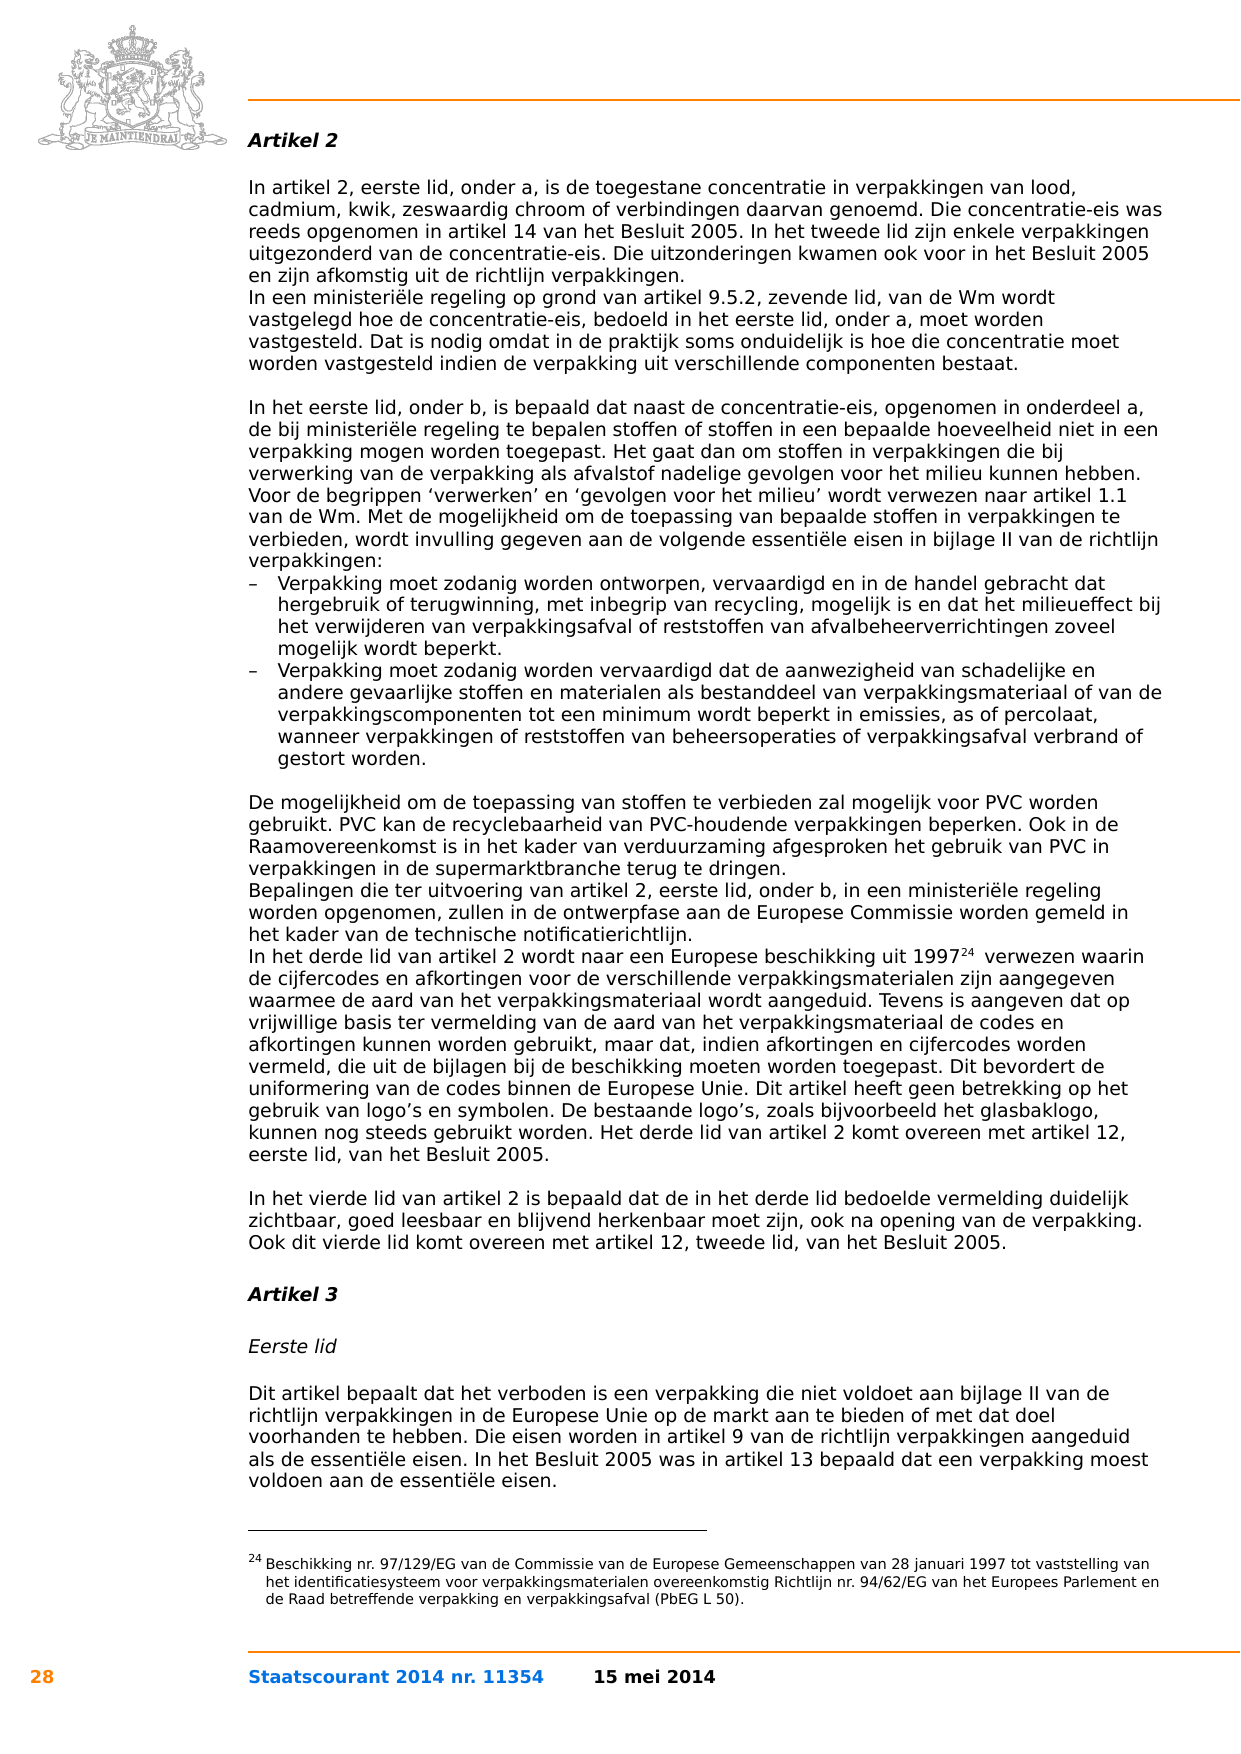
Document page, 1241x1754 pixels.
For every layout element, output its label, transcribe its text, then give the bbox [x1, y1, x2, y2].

subtitle Eerste lid [248, 1336, 1163, 1357]
text In het eerste lid, onder b, is bepaald dat naast de concentratie-eis, opgenomen in onderdeel a, de bij ministeriële regeling te bepalen stoffen of stoffen in een bepaalde hoeveelheid niet in een verpakking mogen worden toegepast. Het gaat dan om stoffen in verpakkingen die bij verwerking van de verpakking als afvalstof nadelige gevolgen voor het milieu kunnen hebben. Voor de begrippen ‘verwerken’ en ‘gevolgen voor het milieu’ wordt verwezen naar artikel 1.1 van de Wm. Met de mogelijkheid om de toepassing van bepaalde stoffen in verpakkingen te verbieden, wordt invulling gegeven aan de volgende essentiële eisen in bijlage II van de richtlijn verpakkingen: [248, 397, 1163, 572]
subtitle Artikel 2 [248, 130, 1163, 152]
text In een ministeriële regeling op grond van artikel 9.5.2, zevende lid, van de Wm wordt vastgelegd hoe de concentratie-eis, bedoeld in het eerste lid, onder a, moet worden vastgesteld. Dat is nodig omdat in de praktijk soms onduidelijk is hoe die concentratie moet worden vastgesteld indien de verpakking uit verschillende componenten bestaat. [248, 287, 1163, 375]
text In het vierde lid van artikel 2 is bepaald dat de in het derde lid bedoelde vermelding duidelijk zichtbaar, goed leesbaar en blijvend herkenbaar moet zijn, ook na opening van de verpakking. Ook dit vierde lid komt overeen met artikel 12, tweede lid, van het Besluit 2005. [248, 1188, 1163, 1253]
text Beschikking nr. 97/129/EG van de Commissie van de Europese Gemeenschappen van 28 januari 1997 tot vaststelling van het identificatiesysteem voor verpakkingsmaterialen overeenkomstig Richtlijn nr. 94/62/EG van het Europees Parlement en de Raad betreffende verpakking en verpakkingsafval (PbEG L 50). [248, 1552, 1163, 1608]
text – Verpakking moet zodanig worden ontworpen, vervaardigd en in de handel gebracht dat hergebruik of terugwinning, met inbegrip van recycling, mogelijk is en dat het milieueffect bij het verwijderen van verpakkingsafval of reststoffen van afvalbeheerverrichtingen zoveel mogelijk wordt beperkt. [248, 572, 1163, 660]
text – Verpakking moet zodanig worden vervaardigd dat de aanwezigheid van schadelijke en andere gevaarlijke stoffen en materialen als bestanddeel van verpakkingsmateriaal of van de verpakkingscomponenten tot een minimum wordt beperkt in emissies, as of percolaat, wanneer verpakkingen of reststoffen van beheersoperaties of verpakkingsafval verbrand of gestort worden. [248, 660, 1163, 770]
text In het derde lid van artikel 2 wordt naar een Europese beschikking uit 1997 verwezen waarin de cijfercodes en afkortingen voor de verschillende verpakkingsmaterialen zijn aangegeven waarmee de aard van het verpakkingsmateriaal wordt aangeduid. Tevens is aangeven dat op vrijwillige basis ter vermelding van de aard van het verpakkingsmateriaal de codes en afkortingen kunnen worden gebruikt, maar dat, indien afkortingen en cijfercodes worden vermeld, die uit de bijlagen bij de beschikking moeten worden toegepast. Dit bevordert de uniformering van de codes binnen de Europese Unie. Dit artikel heeft geen betrekking op het gebruik van logo’s en symbolen. De bestaande logo’s, zoals bijvoorbeeld het glasbaklogo, kunnen nog steeds gebruikt worden. Het derde lid van artikel 2 komt overeen met artikel 12, eerste lid, van het Besluit 2005. [248, 946, 1163, 1166]
picture [38, 25, 227, 150]
text Bepalingen die ter uitvoering van artikel 2, eerste lid, onder b, in een ministeriële regeling worden opgenomen, zullen in de ontwerpfase aan de Europese Commissie worden gemeld in het kader van de technische notificatierichtlijn. [248, 880, 1163, 946]
text Dit artikel bepaalt dat het verboden is een verpakking die niet voldoet aan bijlage II van de richtlijn verpakkingen in de Europese Unie op de markt aan te bieden of met dat doel voorhanden te hebben. Die eisen worden in artikel 9 van de richtlijn verpakkingen aangeduid als de essentiële eisen. In het Besluit 2005 was in artikel 13 bepaald dat een verpakking moest voldoen aan de essentiële eisen. [248, 1382, 1163, 1492]
subtitle Artikel 3 [248, 1283, 1163, 1306]
text De mogelijkheid om de toepassing van stoffen te verbieden zal mogelijk voor PVC worden gebruikt. PVC kan de recyclebaarheid van PVC-houdende verpakkingen beperken. Ook in de Raamovereenkomst is in het kader van verduurzaming afgesproken het gebruik van PVC in verpakkingen in de supermarktbranche terug te dringen. [248, 792, 1163, 880]
text In artikel 2, eerste lid, onder a, is de toegestane concentratie in verpakkingen van lood, cadmium, kwik, zeswaardig chroom of verbindingen daarvan genoemd. Die concentratie-eis was reeds opgenomen in artikel 14 van het Besluit 2005. In het tweede lid zijn enkele verpakkingen uitgezonderd van de concentratie-eis. Die uitzonderingen kwamen ook voor in het Besluit 2005 en zijn afkomstig uit de richtlijn verpakkingen. [248, 177, 1163, 287]
